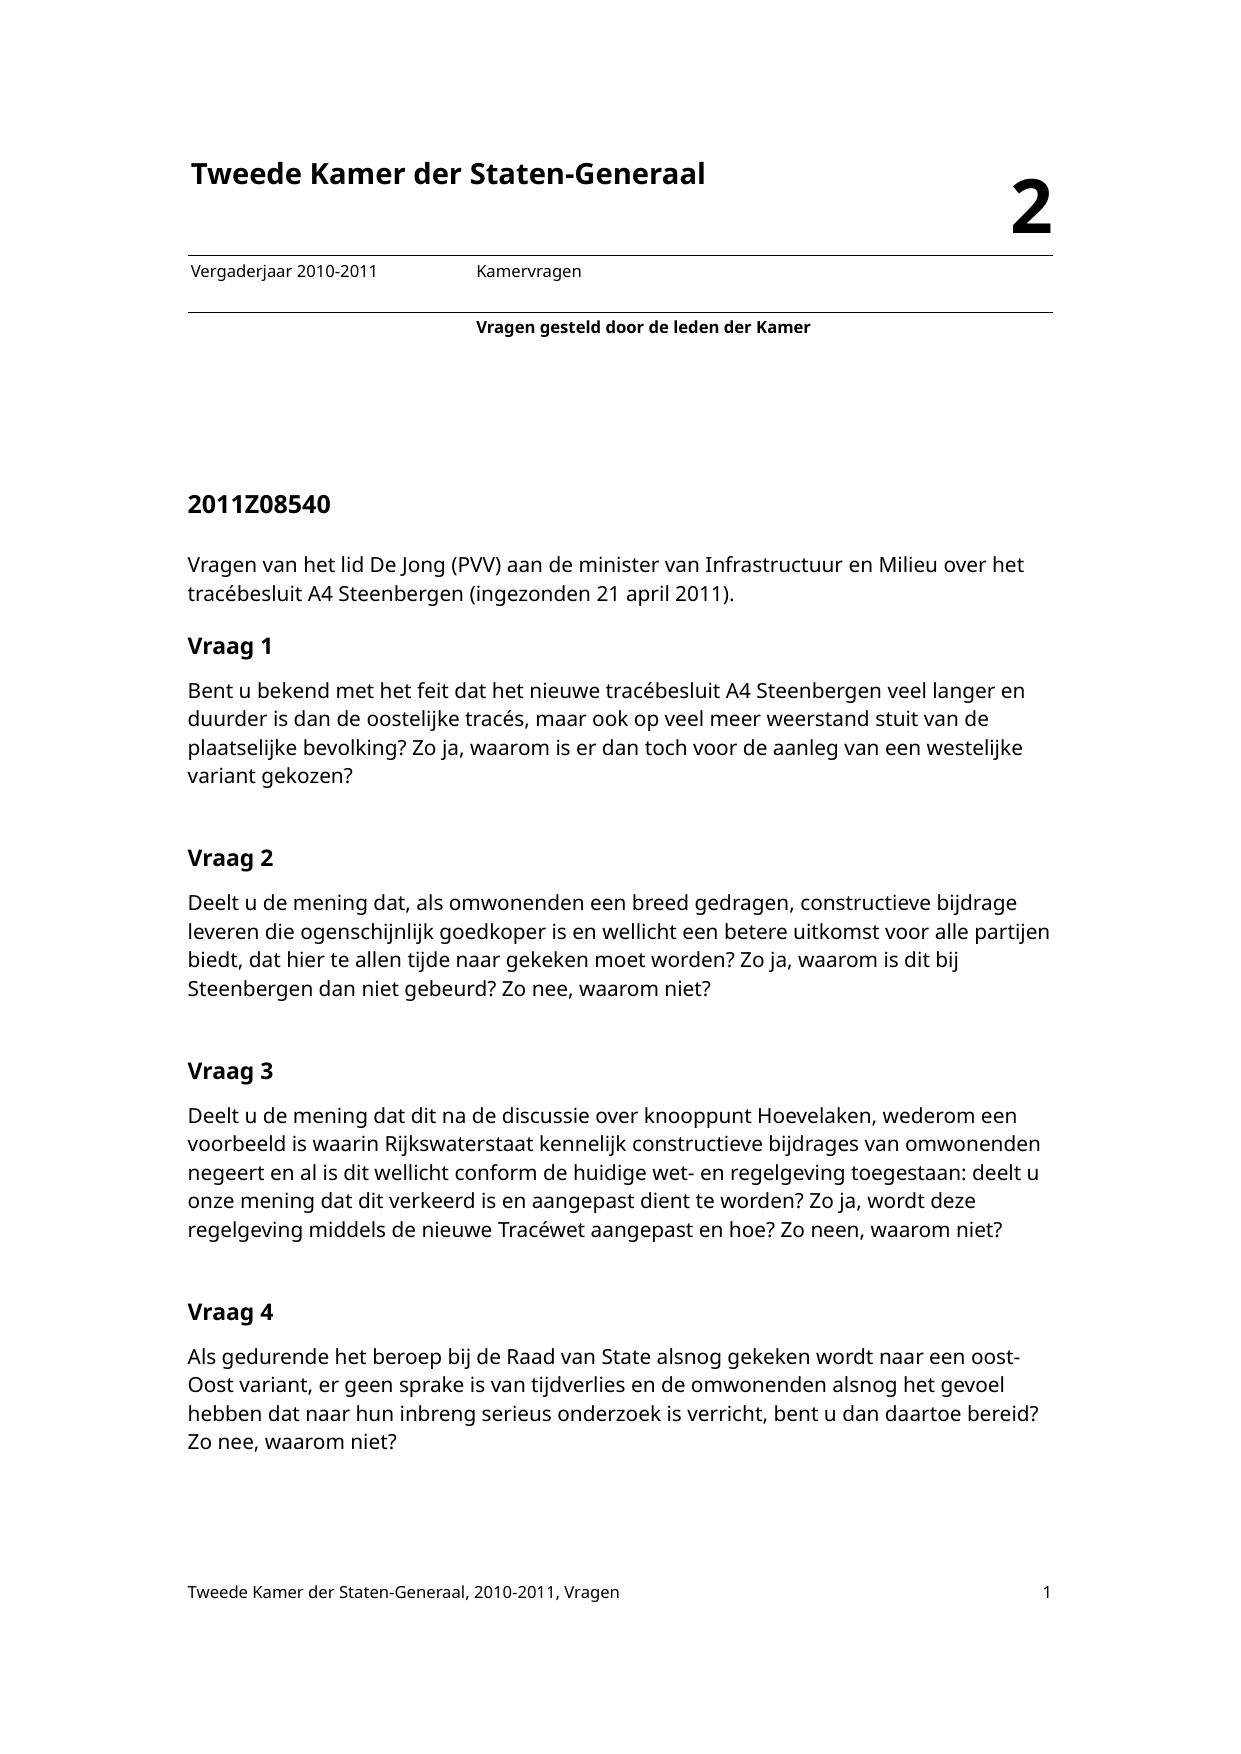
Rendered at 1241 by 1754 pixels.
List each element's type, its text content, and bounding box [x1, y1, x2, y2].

text Deelt u de mening dat dit na de discussie over knooppunt Hoevelaken, wederom een voorbeeld is waarin Rijkswaterstaat kennelijk constructieve bijdrages van omwonenden negeert en al is dit wellicht conform de huidige wet- en regelgeving toegestaan: deelt u onze mening dat dit verkeerd is en aangepast dient te worden? Zo ja, wordt deze regelgeving middels de nieuwe Tracéwet aangepast en hoe? Zo neen, waarom niet? [187, 1101, 1053, 1243]
table_cell Kamervragen [473, 256, 1053, 312]
table_header 2 [880, 150, 1053, 255]
subtitle Vraag 4 [187, 1296, 1053, 1327]
table_header Tweede Kamer der Staten-Generaal [188, 150, 879, 255]
subtitle Vraag 1 [187, 630, 1053, 661]
table_cell Vergaderjaar 2010-2011 [188, 256, 473, 312]
table_cell Vragen gesteld door de leden der Kamer [473, 313, 1053, 339]
text Vragen van het lid De Jong (PVV) aan de minister van Infrastructuur en Milieu over het tracébesluit A4 Steenbergen (ingezonden 21 april 2011). [187, 550, 1053, 607]
text Als gedurende het beroep bij de Raad van State alsnog gekeken wordt naar een oost-Oost variant, er geen sprake is van tijdverlies en de omwonenden alsnog het gevoel hebben dat naar hun inbreng serieus onderzoek is verricht, bent u dan daartoe bereid? Zo nee, waarom niet? [187, 1342, 1053, 1456]
text Bent u bekend met het feit dat het nieuwe tracébesluit A4 Steenbergen veel langer en duurder is dan de oostelijke tracés, maar ook op veel meer weerstand stuit van de plaatselijke bevolking? Zo ja, waarom is er dan toch voor de aanleg van een westelijke variant gekozen? [187, 676, 1053, 790]
table_cell [188, 313, 473, 339]
subtitle Vraag 2 [187, 842, 1053, 873]
text 2011Z08540 [187, 487, 1053, 521]
subtitle Vraag 3 [187, 1055, 1053, 1086]
text Deelt u de mening dat, als omwonenden een breed gedragen, constructieve bijdrage leveren die ogenschijnlijk goedkoper is en wellicht een betere uitkomst voor alle partijen biedt, dat hier te allen tijde naar gekeken moet worden? Zo ja, waarom is dit bij Steenbergen dan niet gebeurd? Zo nee, waarom niet? [187, 888, 1053, 1002]
